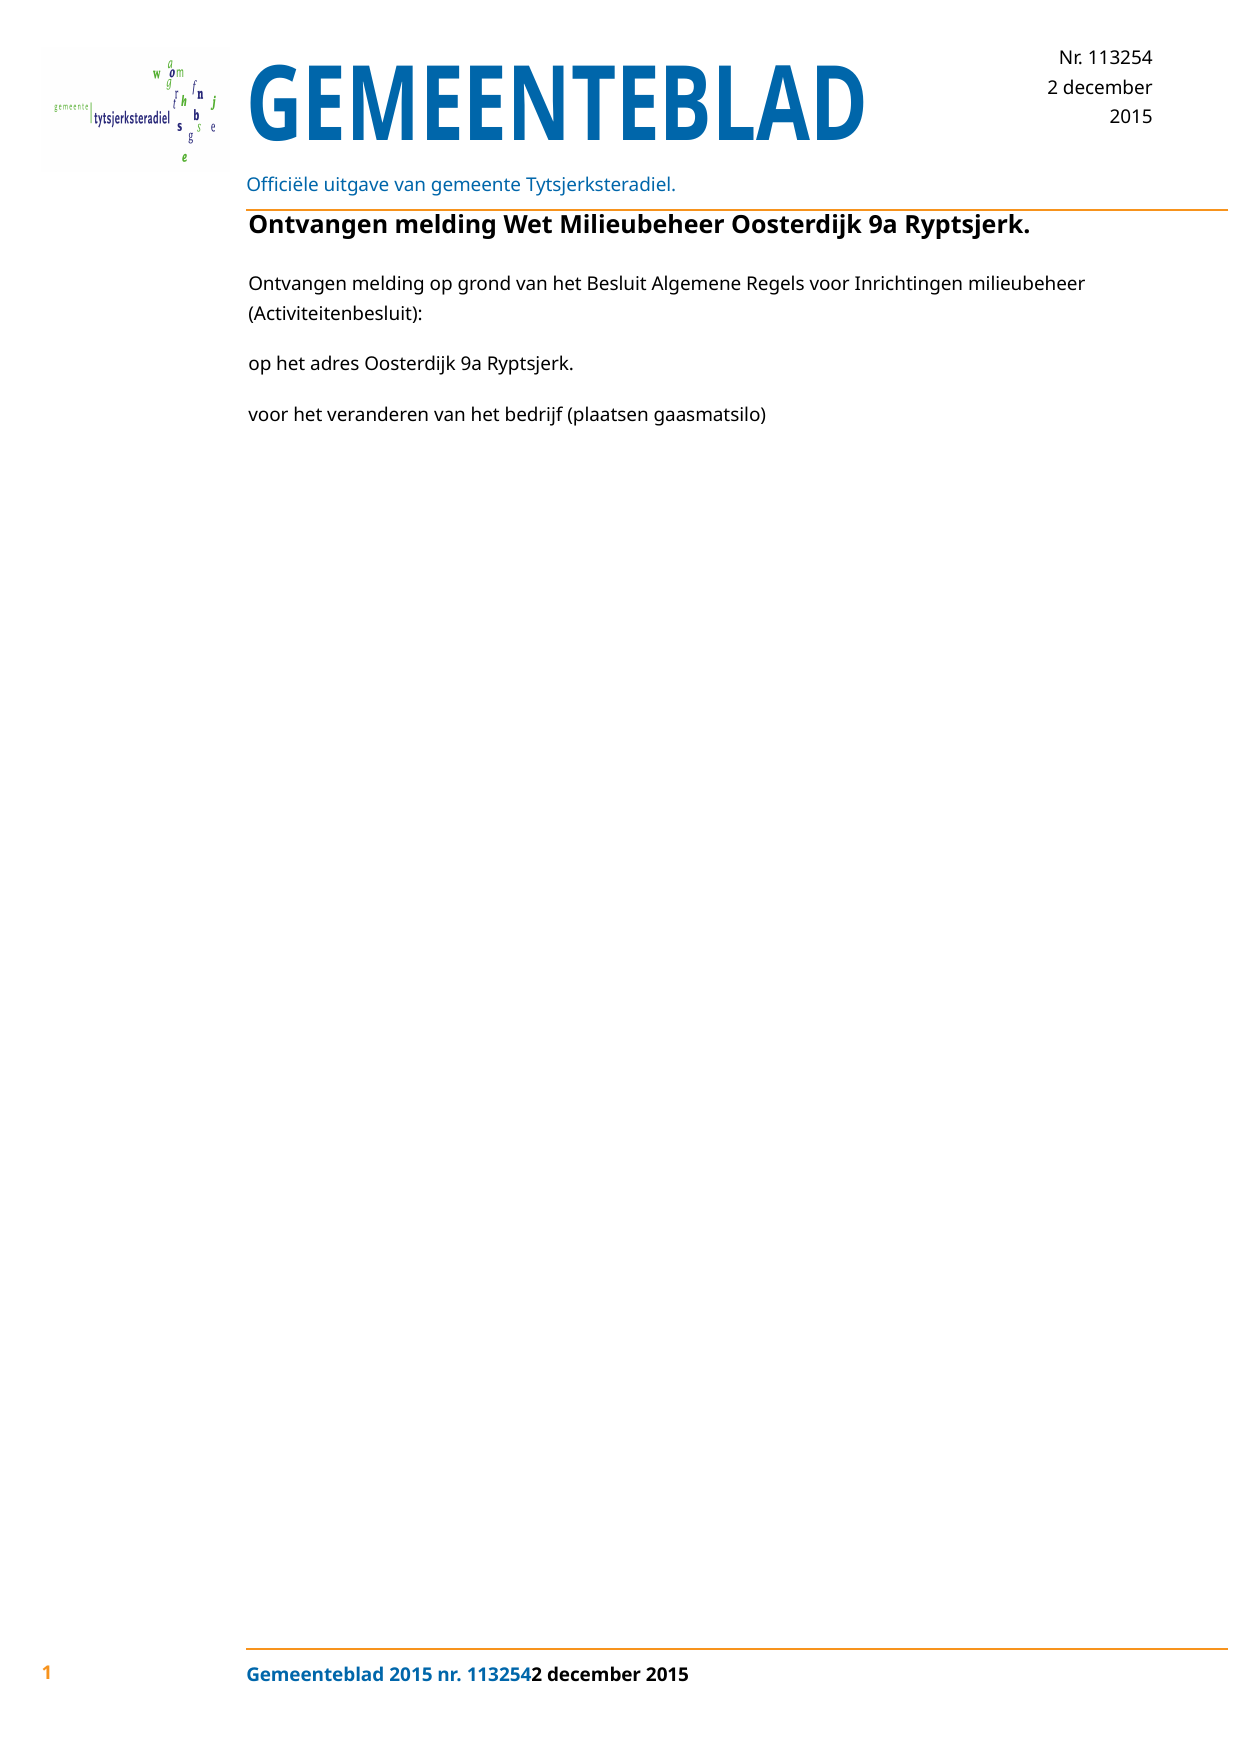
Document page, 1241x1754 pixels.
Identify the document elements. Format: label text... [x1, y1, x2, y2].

picture [41, 47, 231, 172]
text Ontvangen melding op grond van het Besluit Algemene Regels voor Inrichtingen milieubeheer (Activiteitenbesluit): [248, 270, 1152, 326]
text voor het veranderen van het bedrijf (plaatsen gaasmatsilo) [248, 401, 1152, 426]
text Ontvangen melding Wet Milieubeheer Oosterdijk 9a Ryptsjerk. [248, 211, 1152, 241]
text op het adres Oosterdijk 9a Ryptsjerk. [248, 350, 1152, 376]
